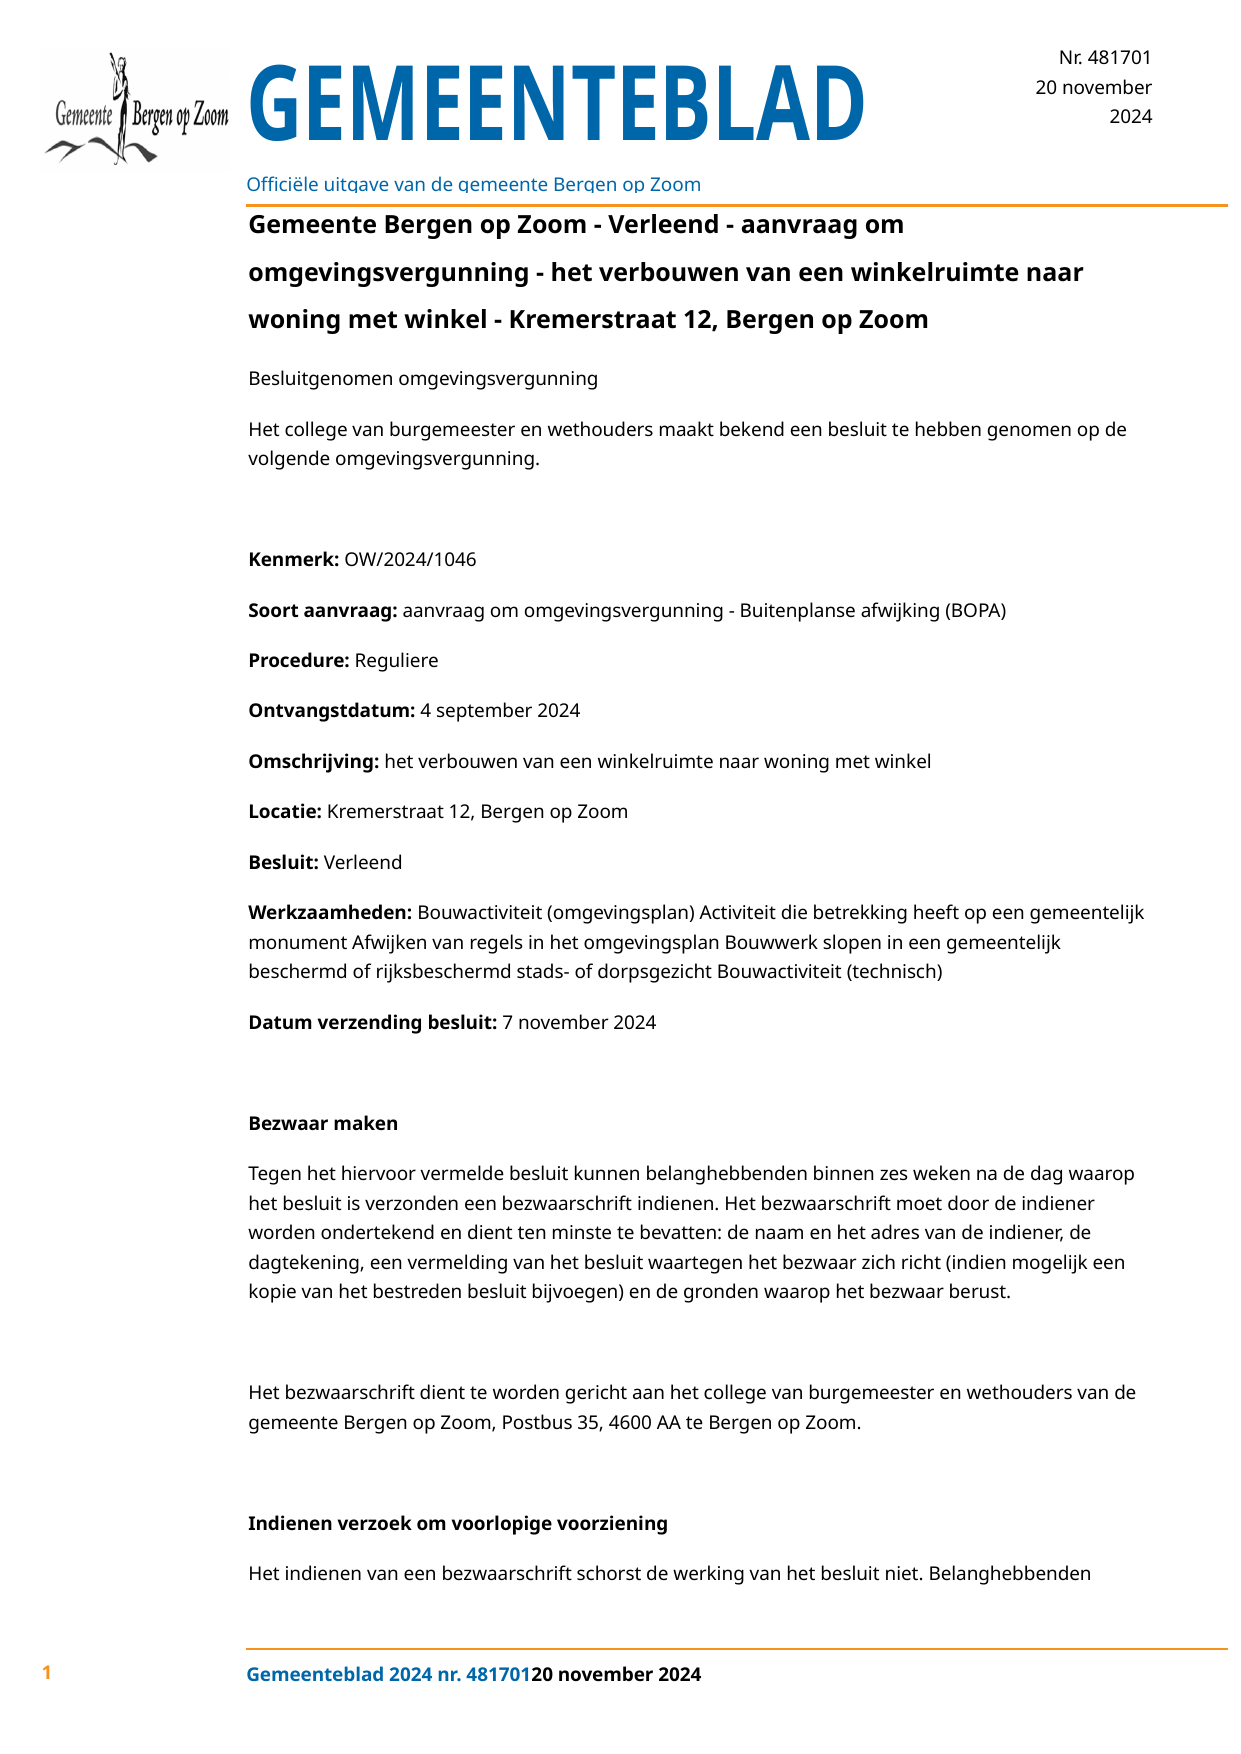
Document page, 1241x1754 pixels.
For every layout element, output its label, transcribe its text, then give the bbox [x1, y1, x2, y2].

text Werkzaamheden: Bouwactiviteit (omgevingsplan) Activiteit die betrekking heeft op een gemeentelijk monument Afwijken van regels in het omgevingsplan Bouwwerk slopen in een gemeentelijk beschermd of rijksbeschermd stads- of dorpsgezicht Bouwactiviteit (technisch) [248, 899, 1152, 984]
text Besluit: Verleend [248, 849, 1152, 874]
text Bezwaar maken [248, 1110, 1152, 1135]
text Soort aanvraag: aanvraag om omgevingsvergunning - Buitenplanse afwijking (BOPA) [248, 597, 1152, 622]
text Tegen het hiervoor vermelde besluit kunnen belanghebbenden binnen zes weken na de dag waarop het besluit is verzonden een bezwaarschrift indienen. Het bezwaarschrift moet door de indiener worden ondertekend en dient ten minste te bevatten: de naam en het adres van de indiener, de dagtekening, een vermelding van het besluit waartegen het bezwaar zich richt (indien mogelijk een kopie van het bestreden besluit bijvoegen) en de gronden waarop het bezwaar berust. [248, 1160, 1152, 1304]
text Besluitgenomen omgevingsvergunning [248, 366, 1152, 391]
text Omschrijving: het verbouwen van een winkelruimte naar woning met winkel [248, 748, 1152, 774]
text Het indienen van een bezwaarschrift schorst de werking van het besluit niet. Belanghebbenden [248, 1560, 1152, 1586]
text Procedure: Reguliere [248, 647, 1152, 673]
text Het college van burgemeester en wethouders maakt bekend een besluit te hebben genomen op de volgende omgevingsvergunning. [248, 416, 1152, 471]
text Indienen verzoek om voorlopige voorziening [248, 1510, 1152, 1535]
text Gemeente Bergen op Zoom - Verleend - aanvraag om omgevingsvergunning - het verbouwen van een winkelruimte naar woning met winkel - Kremerstraat 12, Bergen op Zoom [248, 207, 1152, 336]
text Kenmerk: OW/2024/1046 [248, 546, 1152, 572]
text Datum verzending besluit: 7 november 2024 [248, 1009, 1152, 1034]
text Het bezwaarschrift dient te worden gericht aan het college van burgemeester en wethouders van de gemeente Bergen op Zoom, Postbus 35, 4600 AA te Bergen op Zoom. [248, 1379, 1152, 1434]
text Ontvangstdatum: 4 september 2024 [248, 698, 1152, 723]
picture [41, 47, 231, 172]
text Locatie: Kremerstraat 12, Bergen op Zoom [248, 798, 1152, 824]
